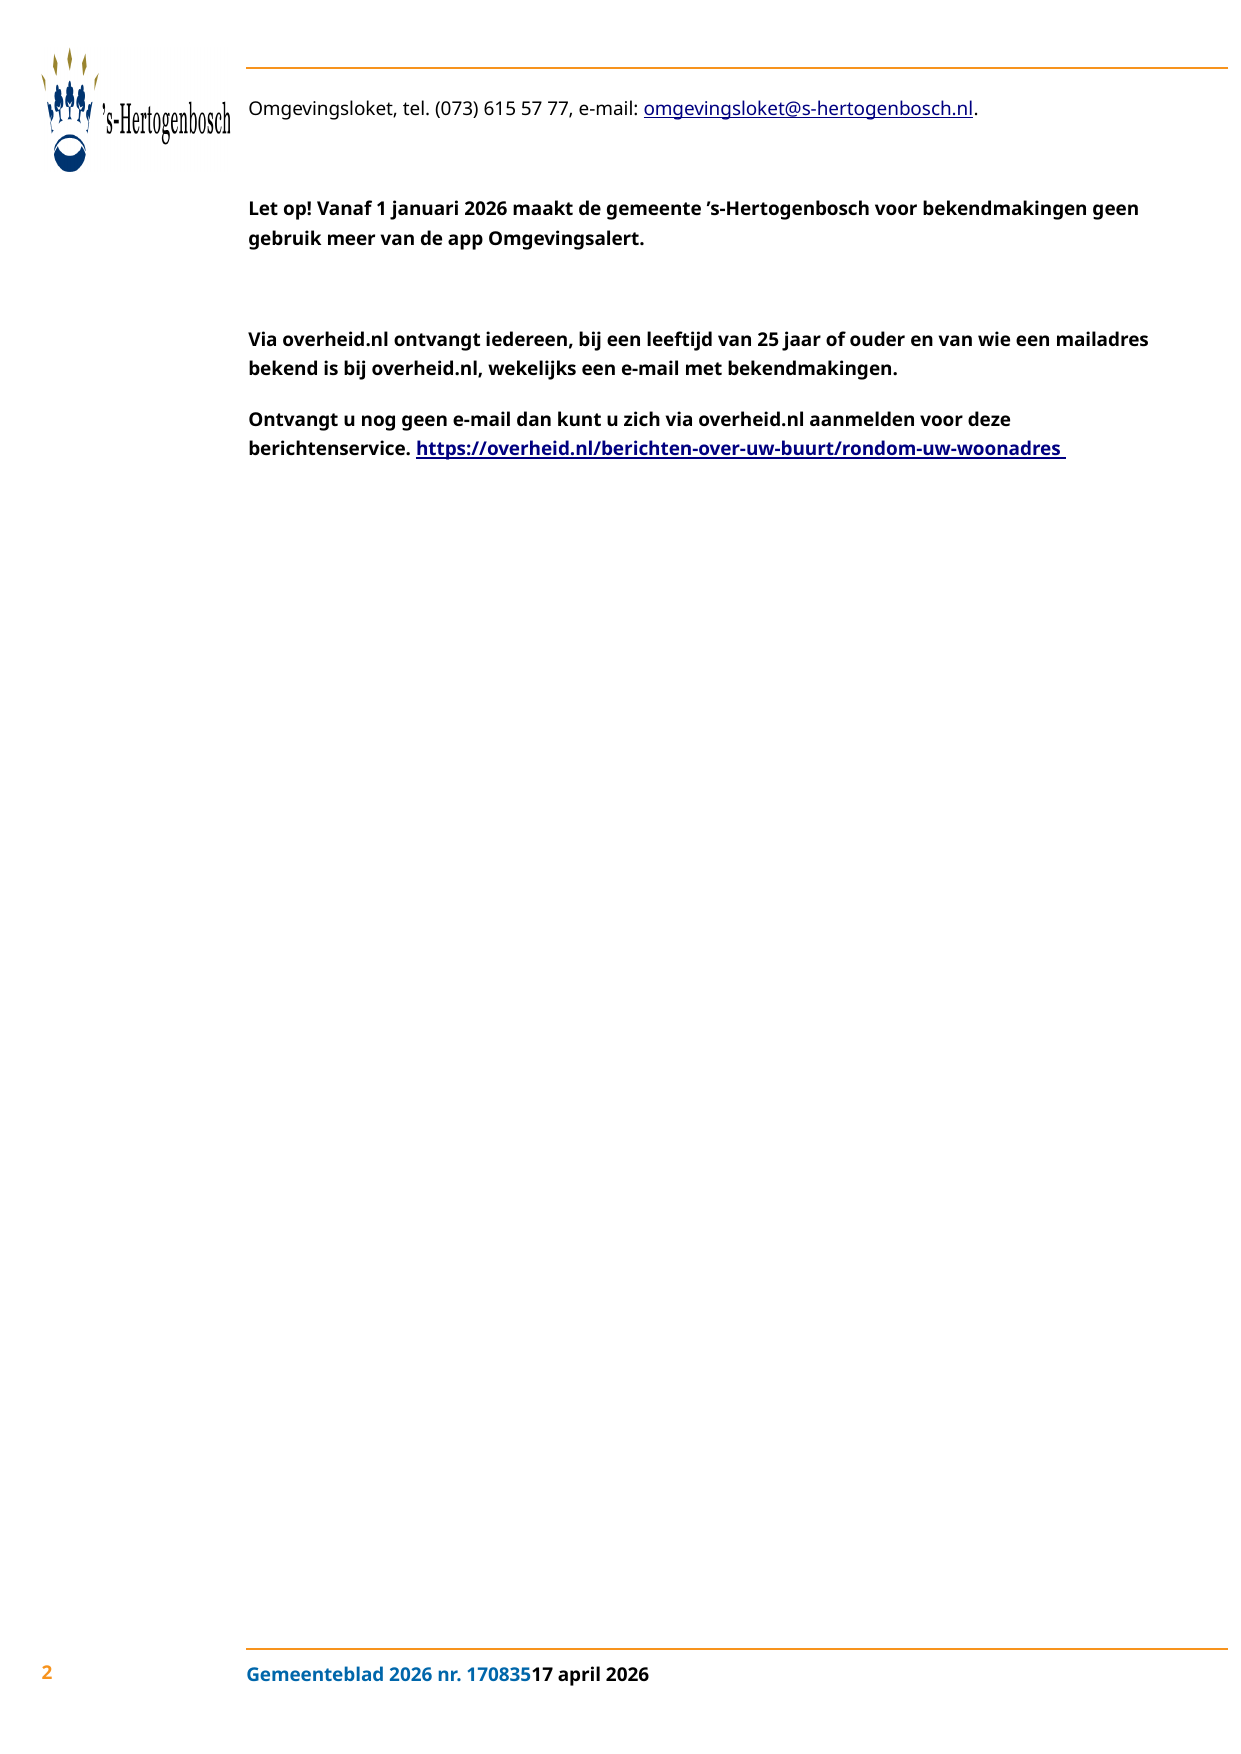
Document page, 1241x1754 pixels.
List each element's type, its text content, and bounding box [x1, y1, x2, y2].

text Let op! Vanaf 1 januari 2026 maakt de gemeente ’s-Hertogenbosch voor bekendmakingen geen gebruik meer van de app Omgevingsalert. [248, 196, 1152, 251]
text Omgevingsloket, tel. (073) 615 57 77, e-mail: omgevingsloket@s-hertogenbosch.nl. [248, 95, 1152, 121]
text Via overheid.nl ontvangt iedereen, bij een leeftijd van 25 jaar of ouder en van wie een mailadres bekend is bij overheid.nl, wekelijks een e-mail met bekendmakingen. [248, 326, 1152, 381]
picture [41, 47, 231, 172]
text Ontvangt u nog geen e-mail dan kunt u zich via overheid.nl aanmelden voor deze berichtenservice. https://overheid.nl/berichten-over-uw-buurt/rondom-uw-woonadres [248, 406, 1152, 461]
